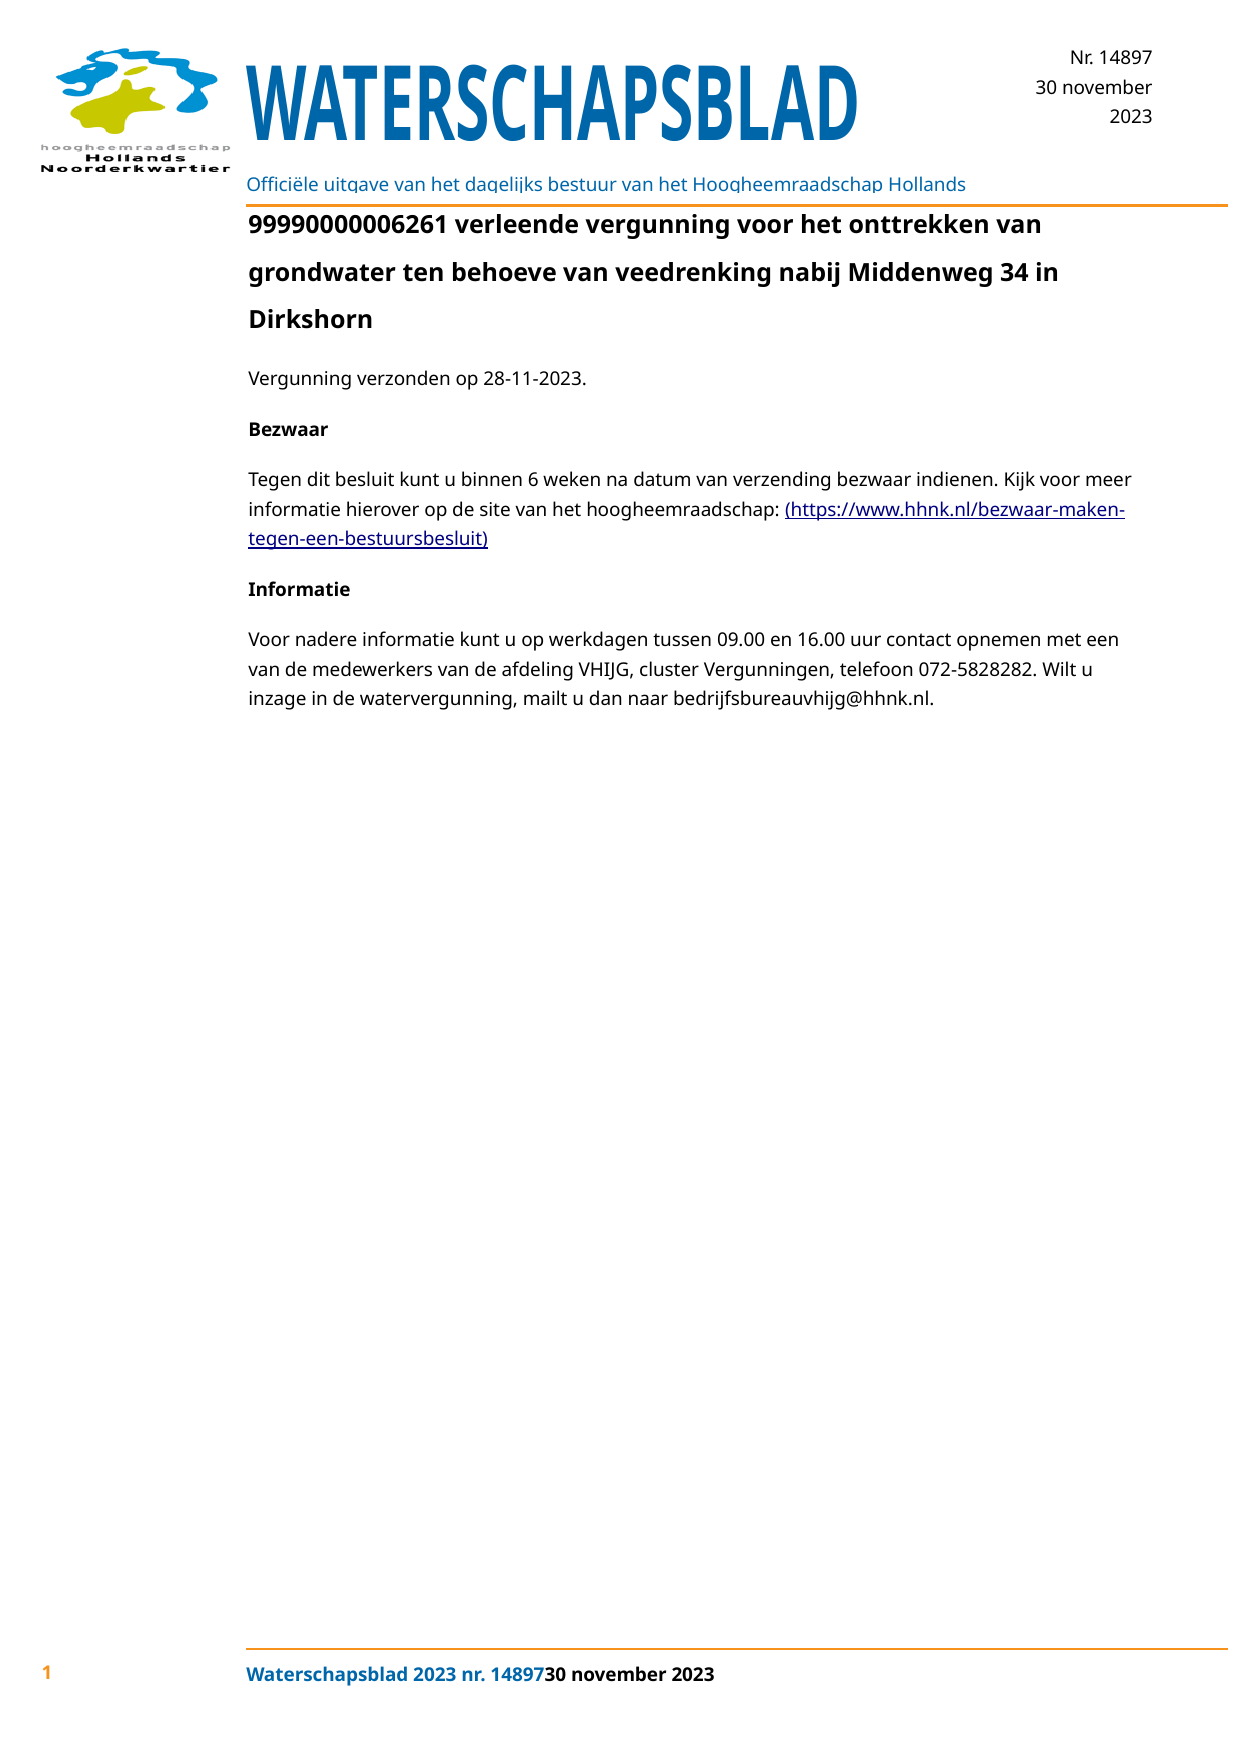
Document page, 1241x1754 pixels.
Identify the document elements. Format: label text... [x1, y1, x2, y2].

picture [41, 47, 231, 172]
text Tegen dit besluit kunt u binnen 6 weken na datum van verzending bezwaar indienen. Kijk voor meer informatie hierover op de site van het hoogheemraadschap: (https://www.hhnk.nl/bezwaar-maken-tegen-een-bestuursbesluit) [248, 466, 1152, 551]
text Informatie [248, 576, 1152, 602]
text Voor nadere informatie kunt u op werkdagen tussen 09.00 en 16.00 uur contact opnemen met een van de medewerkers van de afdeling VHIJG, cluster Vergunningen, telefoon 072-5828282. Wilt u inzage in de watervergunning, mailt u dan naar bedrijfsbureauvhijg@hhnk.nl. [248, 626, 1152, 711]
text 99990000006261 verleende vergunning voor het onttrekken van grondwater ten behoeve van veedrenking nabij Middenweg 34 in Dirkshorn [248, 207, 1152, 336]
text Vergunning verzonden op 28-11-2023. [248, 366, 1152, 391]
text Bezwaar [248, 416, 1152, 442]
